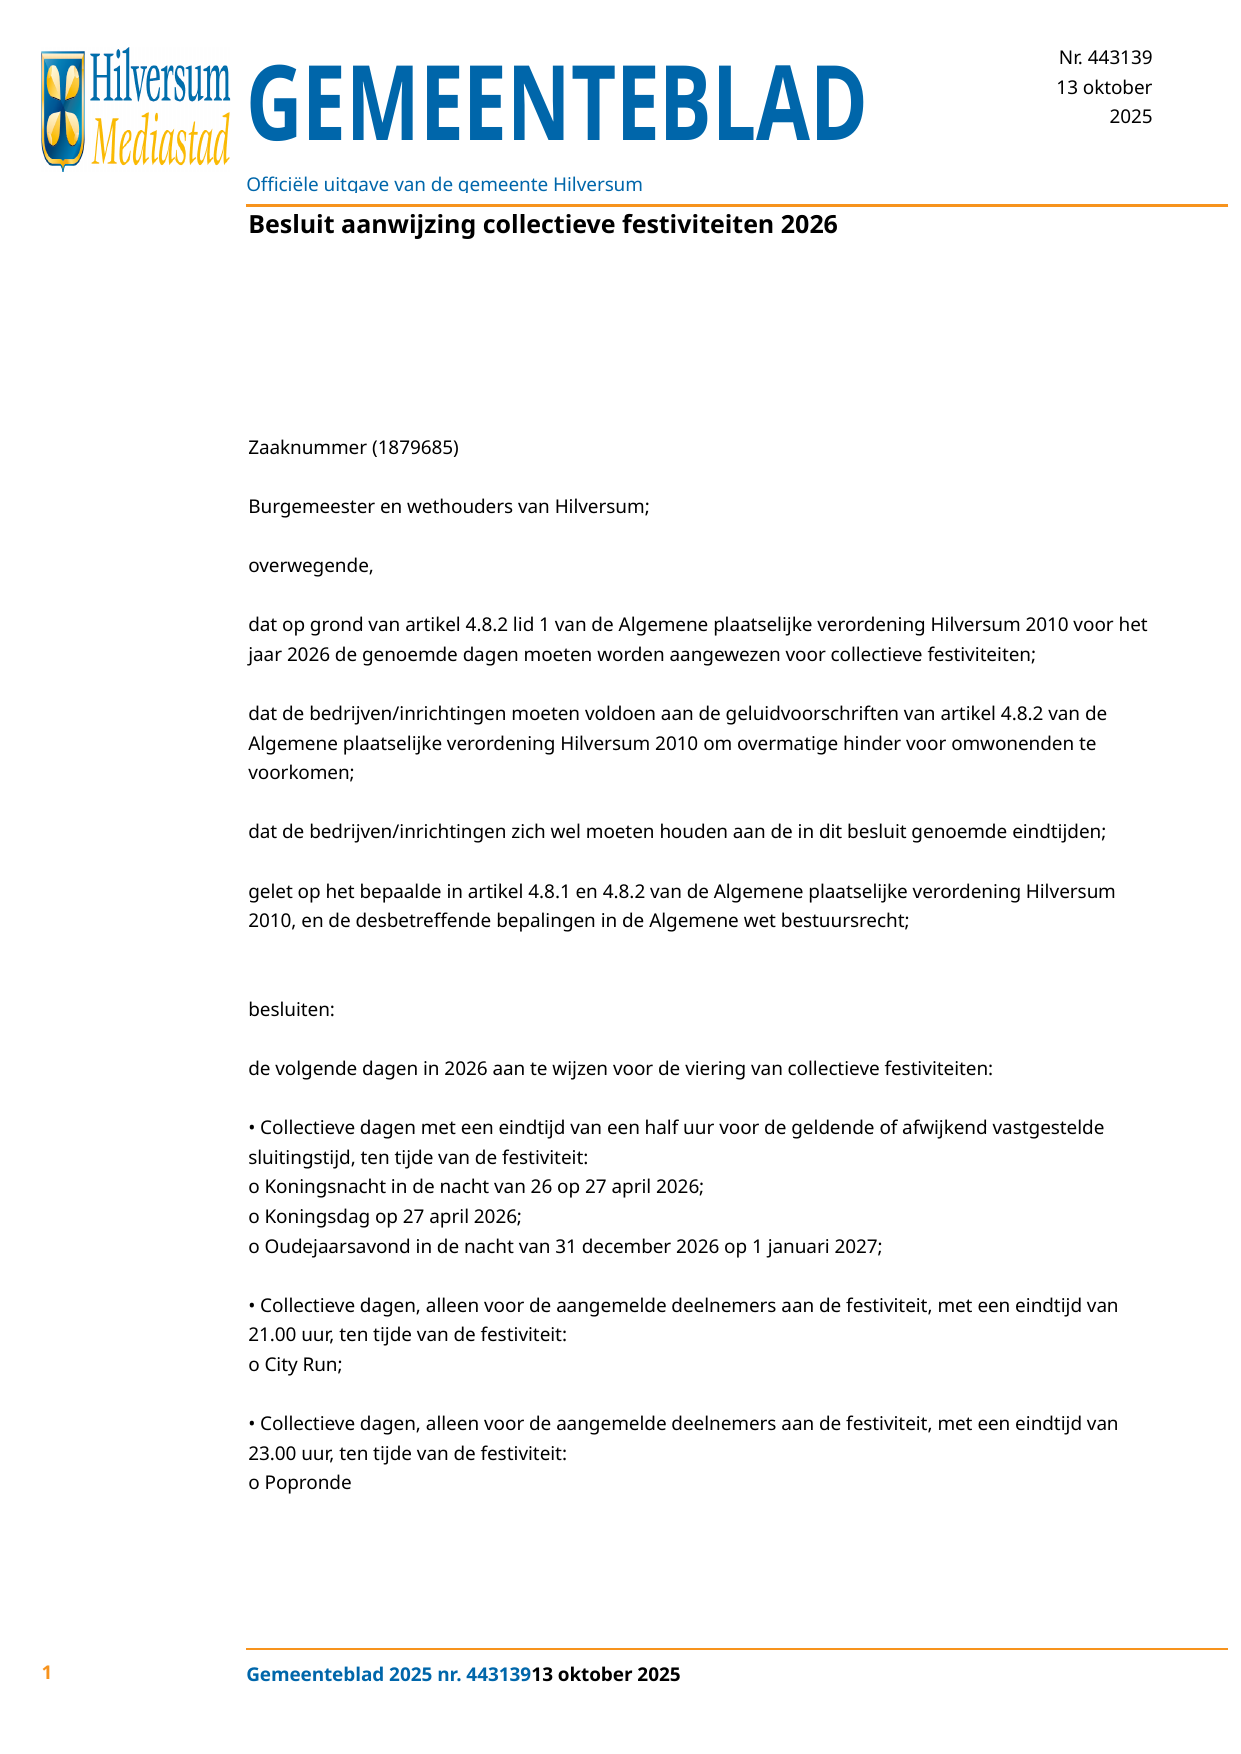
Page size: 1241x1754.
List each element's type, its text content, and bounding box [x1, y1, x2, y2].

text overwegende, [248, 552, 1152, 578]
text dat de bedrijven/inrichtingen moeten voldoen aan de geluidvoorschriften van artikel 4.8.2 van de Algemene plaatselijke verordening Hilversum 2010 om overmatige hinder voor omwonenden te voorkomen; [248, 700, 1152, 785]
text • Collectieve dagen met een eindtijd van een half uur voor de geldende of afwijkend vastgestelde sluitingstijd, ten tijde van de festiviteit: [248, 1114, 1152, 1170]
text besluiten: [248, 996, 1152, 1022]
text o Oudejaarsavond in de nacht van 31 december 2026 op 1 januari 2027; [248, 1233, 1152, 1258]
text Zaaknummer (1879685) [248, 434, 1152, 460]
text • Collectieve dagen, alleen voor de aangemelde deelnemers aan de festiviteit, met een eindtijd van 21.00 uur, ten tijde van de festiviteit: [248, 1292, 1152, 1347]
text o Popronde [248, 1469, 1152, 1495]
text o Koningsnacht in de nacht van 26 op 27 april 2026; [248, 1174, 1152, 1199]
picture [41, 47, 231, 172]
text dat de bedrijven/inrichtingen zich wel moeten houden aan de in dit besluit genoemde eindtijden; [248, 819, 1152, 844]
text dat op grond van artikel 4.8.2 lid 1 van de Algemene plaatselijke verordening Hilversum 2010 voor het jaar 2026 de genoemde dagen moeten worden aangewezen voor collectieve festiviteiten; [248, 612, 1152, 667]
text • Collectieve dagen, alleen voor de aangemelde deelnemers aan de festiviteit, met een eindtijd van 23.00 uur, ten tijde van de festiviteit: [248, 1410, 1152, 1466]
text Burgemeester en wethouders van Hilversum; [248, 493, 1152, 519]
text o Koningsdag op 27 april 2026; [248, 1203, 1152, 1229]
text Besluit aanwijzing collectieve festiviteiten 2026 [248, 207, 1152, 241]
text de volgende dagen in 2026 aan te wijzen voor de viering van collectieve festiviteiten: [248, 1055, 1152, 1081]
text o City Run; [248, 1351, 1152, 1377]
text gelet op het bepaalde in artikel 4.8.1 en 4.8.2 van de Algemene plaatselijke verordening Hilversum 2010, en de desbetreffende bepalingen in de Algemene wet bestuursrecht; [248, 878, 1152, 933]
